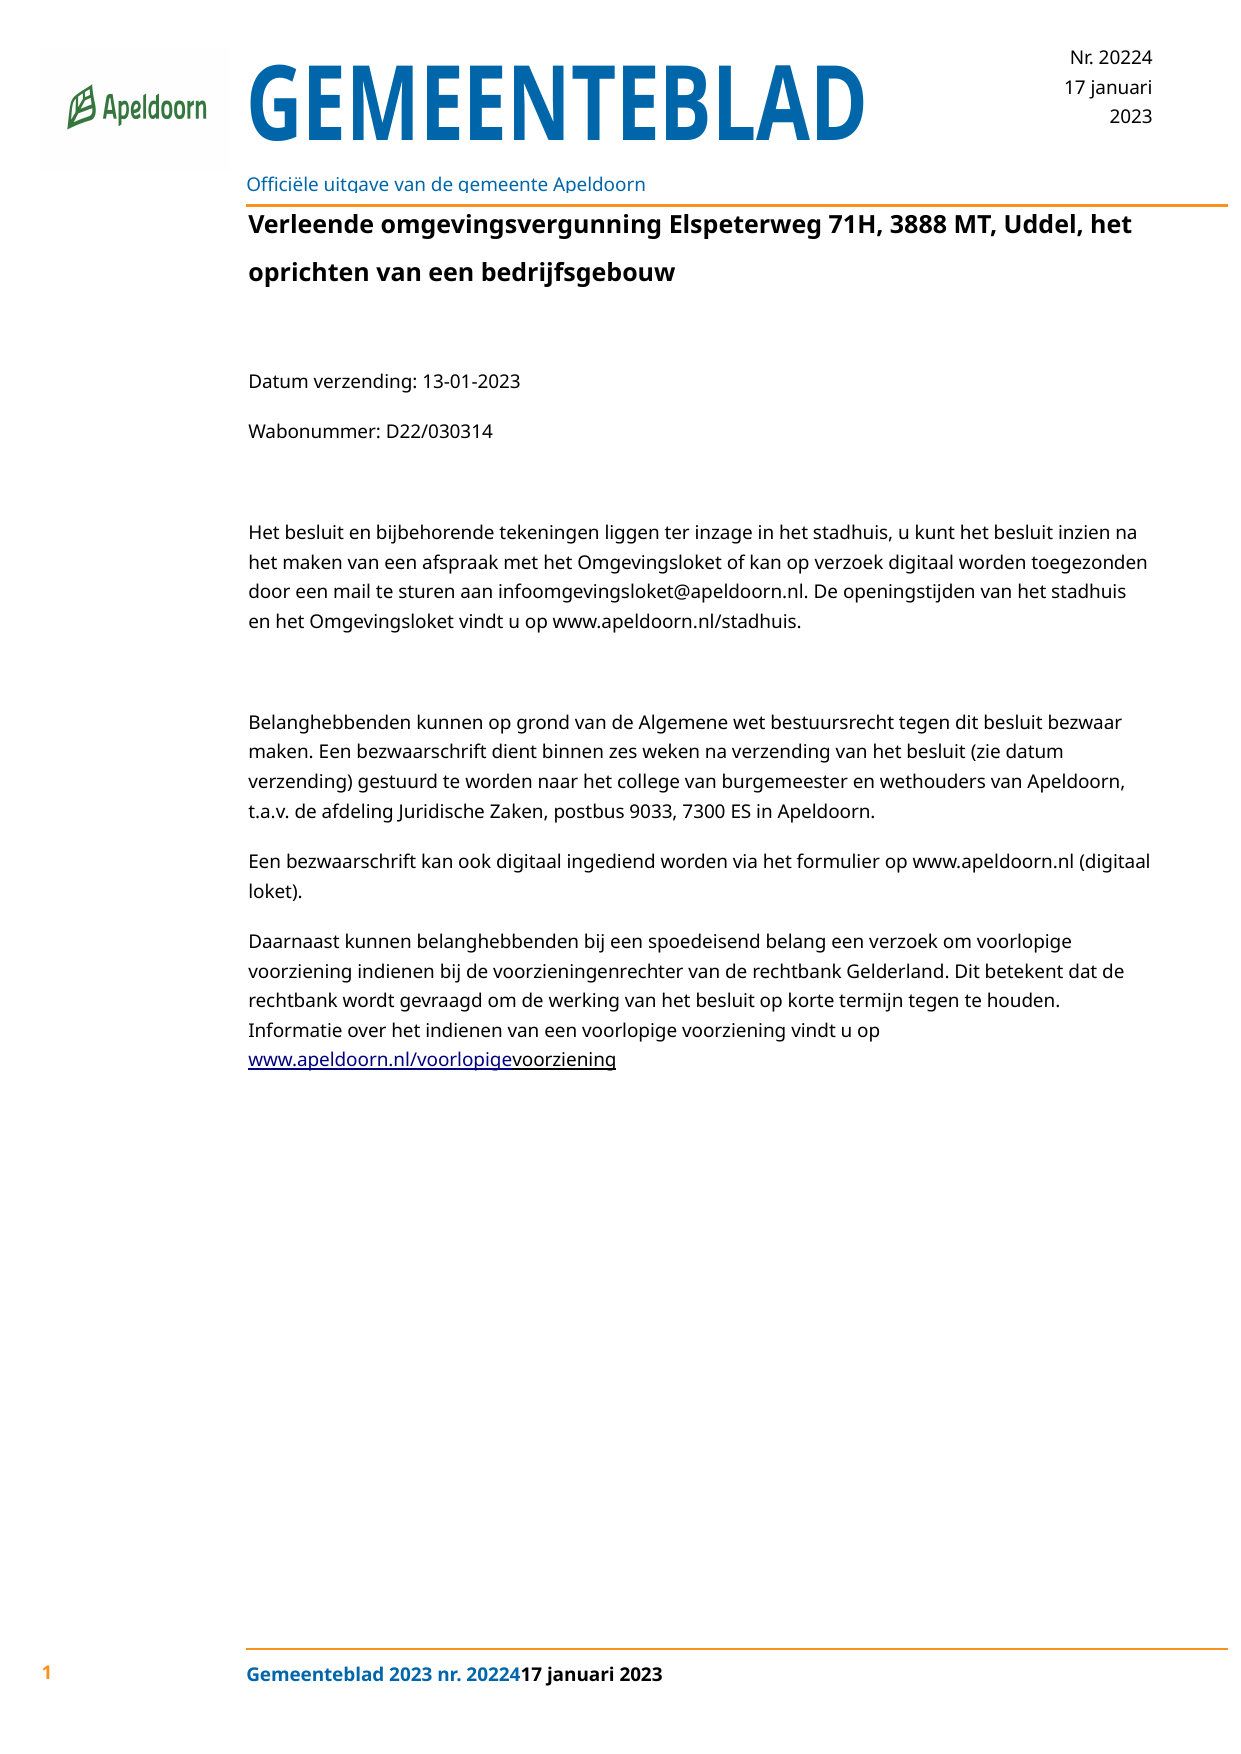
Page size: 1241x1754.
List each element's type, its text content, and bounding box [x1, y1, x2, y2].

text Het besluit en bijbehorende tekeningen liggen ter inzage in het stadhuis, u kunt het besluit inzien na het maken van een afspraak met het Omgevingsloket of kan op verzoek digitaal worden toegezonden door een mail te sturen aan infoomgevingsloket@apeldoorn.nl. De openingstijden van het stadhuis en het Omgevingsloket vindt u op www.apeldoorn.nl/stadhuis. [248, 519, 1152, 634]
text Daarnaast kunnen belanghebbenden bij een spoedeisend belang een verzoek om voorlopige voorziening indienen bij de voorzieningenrechter van de rechtbank Gelderland. Dit betekent dat de rechtbank wordt gevraagd om de werking van het besluit op korte termijn tegen te houden. Informatie over het indienen van een voorlopige voorziening vindt u op www.apeldoorn.nl/voorlopigevoorziening [248, 928, 1152, 1072]
text Belanghebbenden kunnen op grond van de Algemene wet bestuursrecht tegen dit besluit bezwaar maken. Een bezwaarschrift dient binnen zes weken na verzending van het besluit (zie datum verzending) gestuurd te worden naar het college van burgemeester en wethouders van Apeldoorn, t.a.v. de afdeling Juridische Zaken, postbus 9033, 7300 ES in Apeldoorn. [248, 709, 1152, 824]
text Datum verzending: 13-01-2023 [248, 368, 1152, 394]
text Verleende omgevingsvergunning Elspeterweg 71H, 3888 MT, Uddel, het oprichten van een bedrijfsgebouw [248, 207, 1152, 288]
text Wabonummer: D22/030314 [248, 419, 1152, 444]
picture [41, 47, 231, 172]
text Een bezwaarschrift kan ook digitaal ingediend worden via het formulier op www.apeldoorn.nl (digitaal loket). [248, 848, 1152, 904]
